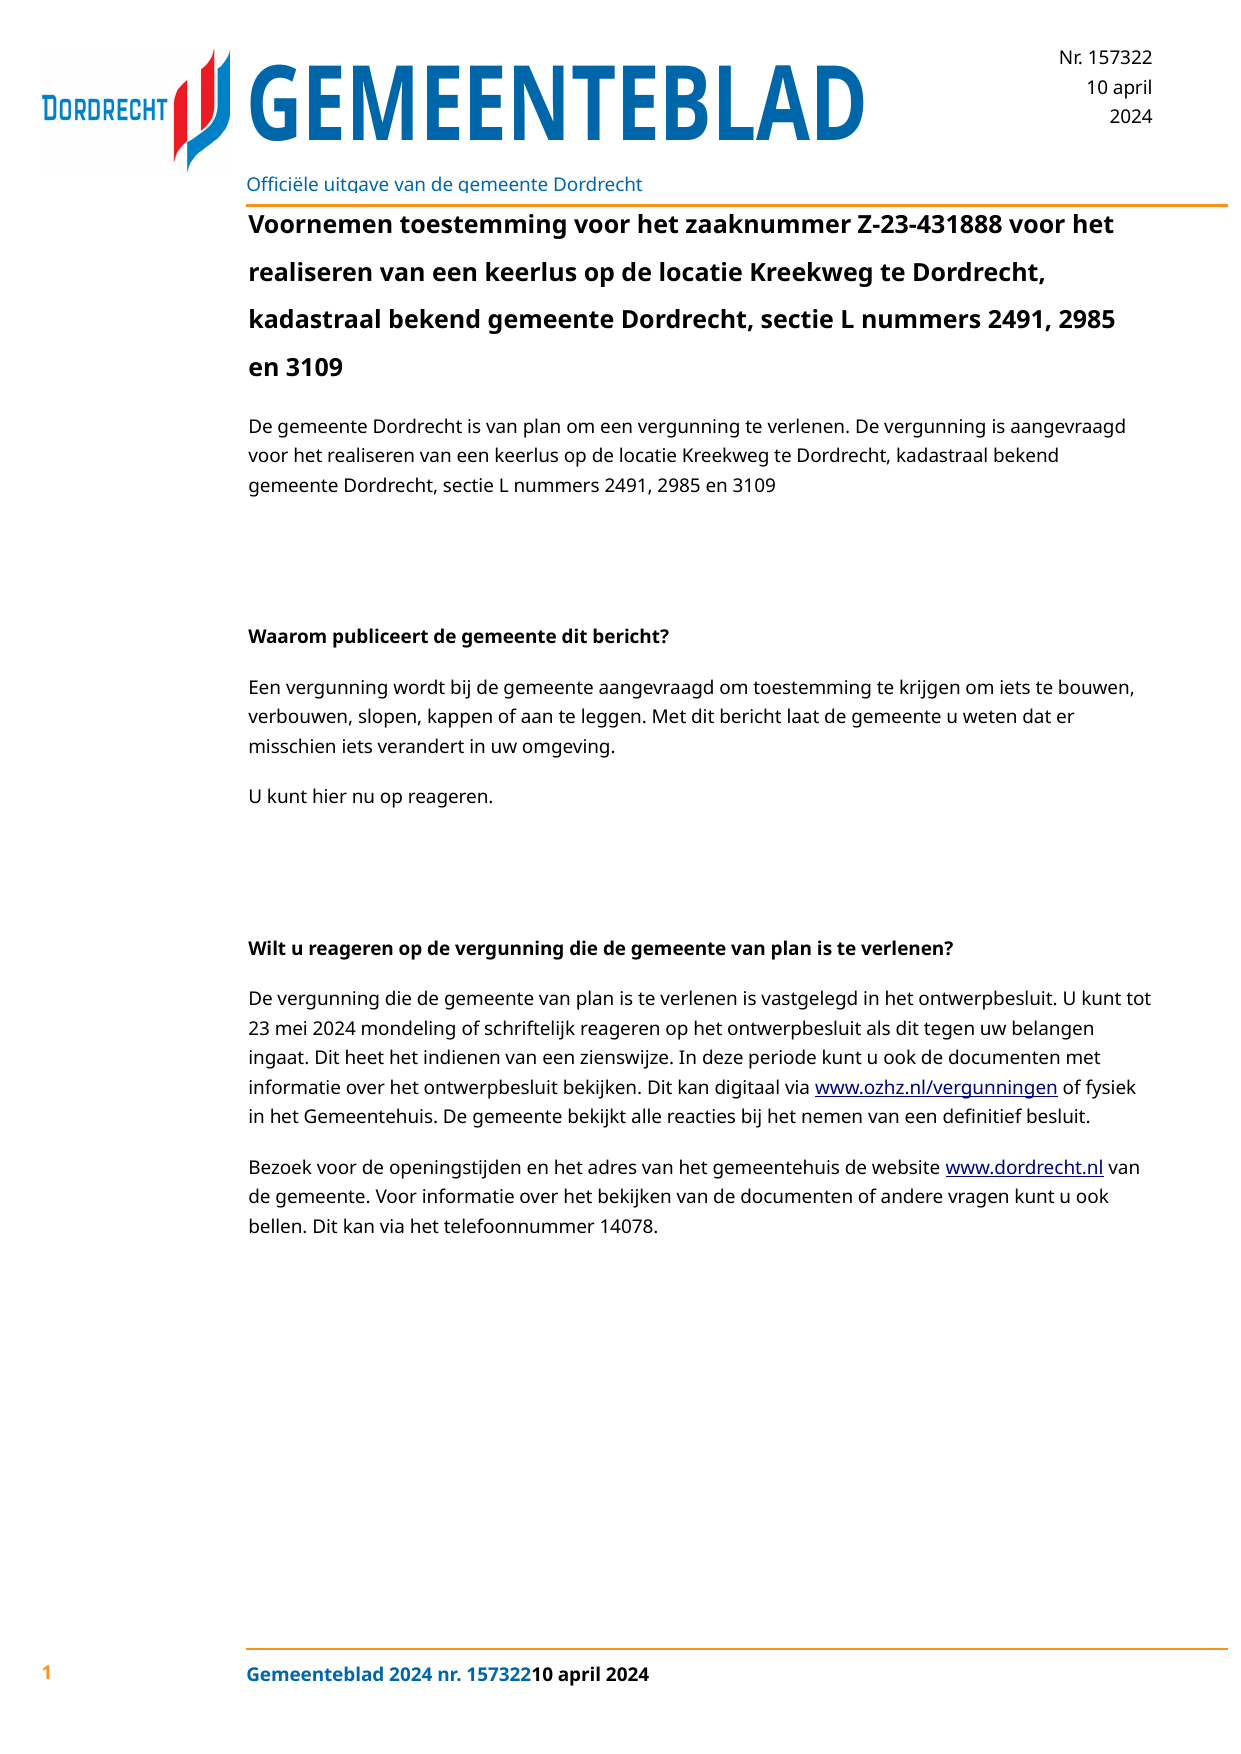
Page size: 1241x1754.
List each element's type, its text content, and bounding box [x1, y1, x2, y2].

picture [41, 47, 231, 172]
text Wilt u reageren op de vergunning die de gemeente van plan is te verlenen? [248, 935, 1152, 961]
text Voornemen toestemming voor het zaaknummer Z-23-431888 voor het realiseren van een keerlus op de locatie Kreekweg te Dordrecht, kadastraal bekend gemeente Dordrecht, sectie L nummers 2491, 2985 en 3109 [248, 207, 1152, 384]
text Waarom publiceert de gemeente dit bericht? [248, 623, 1152, 649]
text De vergunning die de gemeente van plan is te verlenen is vastgelegd in het ontwerpbesluit. U kunt tot 23 mei 2024 mondeling of schriftelijk reageren op het ontwerpbesluit als dit tegen uw belangen ingaat. Dit heet het indienen van een zienswijze. In deze periode kunt u ook de documenten met informatie over het ontwerpbesluit bekijken. Dit kan digitaal via www.ozhz.nl/vergunningen of fysiek in het Gemeentehuis. De gemeente bekijkt alle reacties bij het nemen van een definitief besluit. [248, 985, 1152, 1129]
text De gemeente Dordrecht is van plan om een vergunning te verlenen. De vergunning is aangevraagd voor het realiseren van een keerlus op de locatie Kreekweg te Dordrecht, kadastraal bekend gemeente Dordrecht, sectie L nummers 2491, 2985 en 3109 [248, 413, 1152, 498]
text Een vergunning wordt bij de gemeente aangevraagd om toestemming te krijgen om iets te bouwen, verbouwen, slopen, kappen of aan te leggen. Met dit bericht laat de gemeente u weten dat er misschien iets verandert in uw omgeving. [248, 674, 1152, 759]
text Bezoek voor de openingstijden en het adres van het gemeentehuis de website www.dordrecht.nl van de gemeente. Voor informatie over het bekijken van de documenten of andere vragen kunt u ook bellen. Dit kan via het telefoonnummer 14078. [248, 1154, 1152, 1239]
text U kunt hier nu op reageren. [248, 783, 1152, 809]
